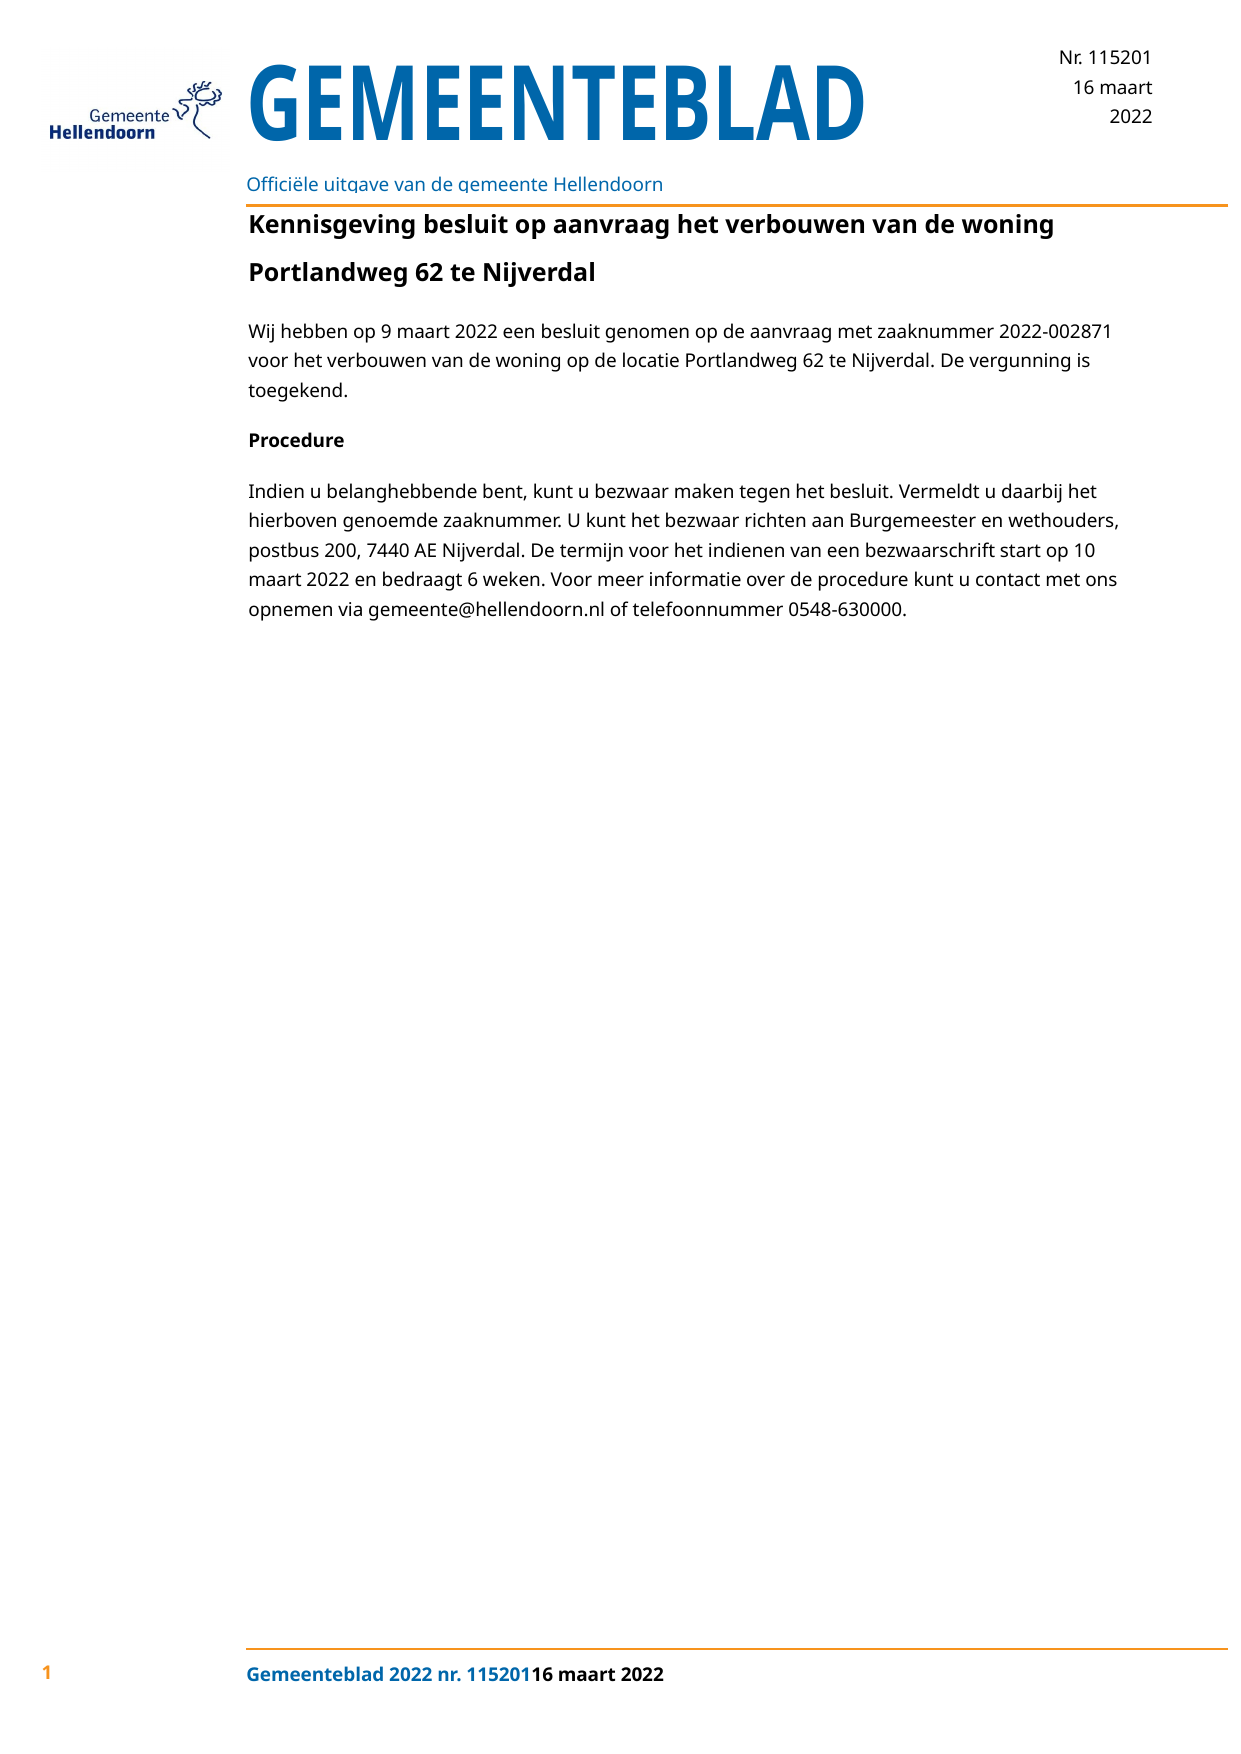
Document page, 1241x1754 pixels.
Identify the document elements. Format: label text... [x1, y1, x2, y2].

picture [41, 47, 231, 172]
text Procedure [248, 427, 1152, 453]
text Wij hebben op 9 maart 2022 een besluit genomen op de aanvraag met zaaknummer 2022-002871 voor het verbouwen van de woning op de locatie Portlandweg 62 te Nijverdal. De vergunning is toegekend. [248, 318, 1152, 403]
text Indien u belanghebbende bent, kunt u bezwaar maken tegen het besluit. Vermeldt u daarbij het hierboven genoemde zaaknummer. U kunt het bezwaar richten aan Burgemeester en wethouders, postbus 200, 7440 AE Nijverdal. De termijn voor het indienen van een bezwaarschrift start op 10 maart 2022 en bedraagt 6 weken. Voor meer informatie over de procedure kunt u contact met ons opnemen via gemeente@hellendoorn.nl of telefoonnummer 0548-630000. [248, 478, 1152, 622]
text Kennisgeving besluit op aanvraag het verbouwen van de woning Portlandweg 62 te Nijverdal [248, 207, 1152, 288]
